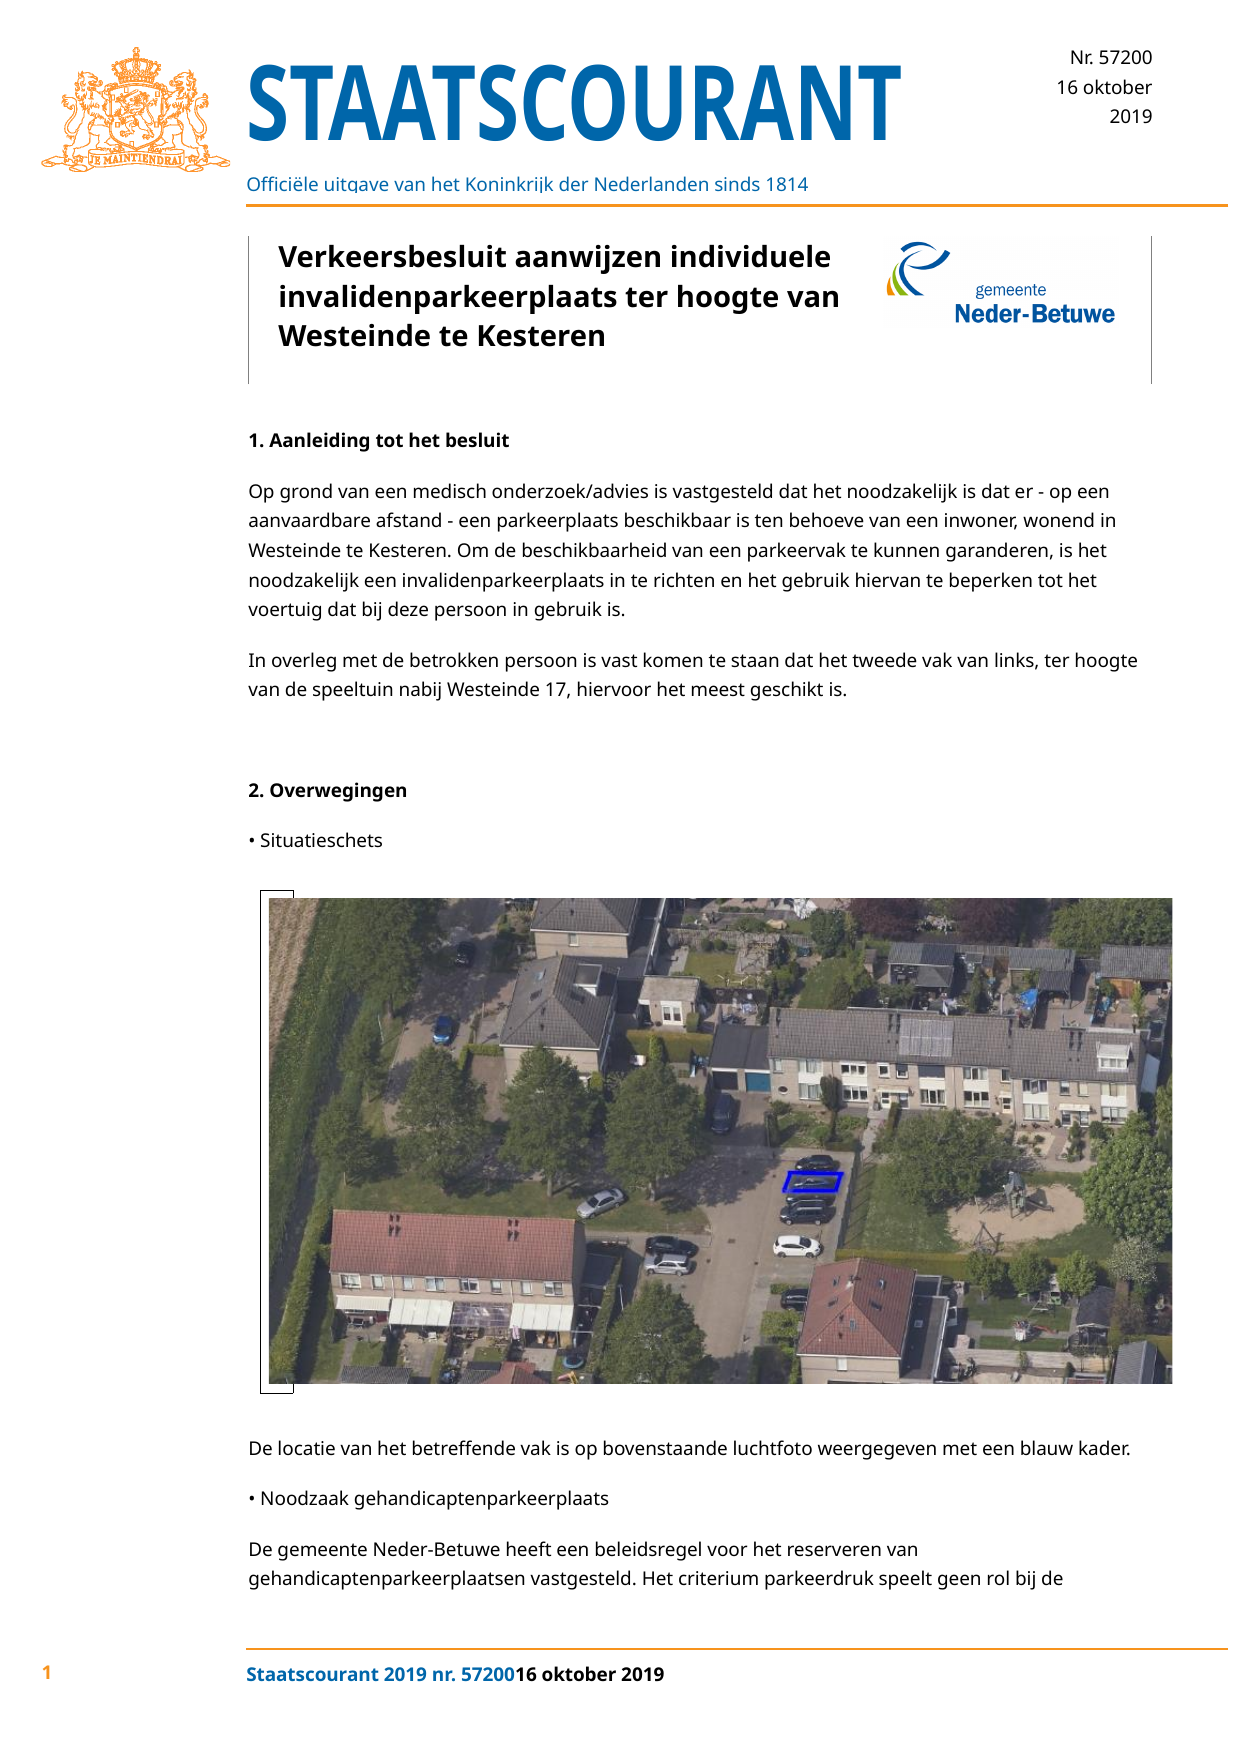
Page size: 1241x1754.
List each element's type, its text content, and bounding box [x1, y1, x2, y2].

text • Situatieschets [248, 828, 1152, 853]
text 2. Overwegingen [248, 777, 1152, 803]
picture [882, 236, 1119, 328]
text Op grond van een medisch onderzoek/advies is vastgesteld dat het noodzakelijk is dat er - op een aanvaardbare afstand - een parkeerplaats beschikbaar is ten behoeve van een inwoner, wonend in Westeinde te Kesteren. Om de beschikbaarheid van een parkeervak te kunnen garanderen, is het noodzakelijk een invalidenparkeerplaats in te richten en het gebruik hiervan te beperken tot het voertuig dat bij deze persoon in gebruik is. [248, 478, 1152, 622]
text De gemeente Neder-Betuwe heeft een beleidsregel voor het reserveren van gehandicaptenparkeerplaatsen vastgesteld. Het criterium parkeerdruk speelt geen rol bij de [248, 1536, 1152, 1591]
picture [41, 47, 231, 172]
picture [268, 898, 1173, 1384]
text In overleg met de betrokken persoon is vast komen te staan dat het tweede vak van links, ter hoogte van de speeltuin nabij Westeinde 17, hiervoor het meest geschikt is. [248, 647, 1152, 702]
table_header [850, 236, 1151, 384]
text • Noodzaak gehandicaptenparkeerplaats [248, 1486, 1152, 1511]
text De locatie van het betreffende vak is op bovenstaande luchtfoto weergegeven met een blauw kader. [248, 1435, 1152, 1461]
text 1. Aanleiding tot het besluit [248, 428, 1152, 453]
table_header Verkeersbesluit aanwijzen individuele invalidenparkeerplaats ter hoogte van Westeinde te Kesteren [249, 236, 850, 384]
